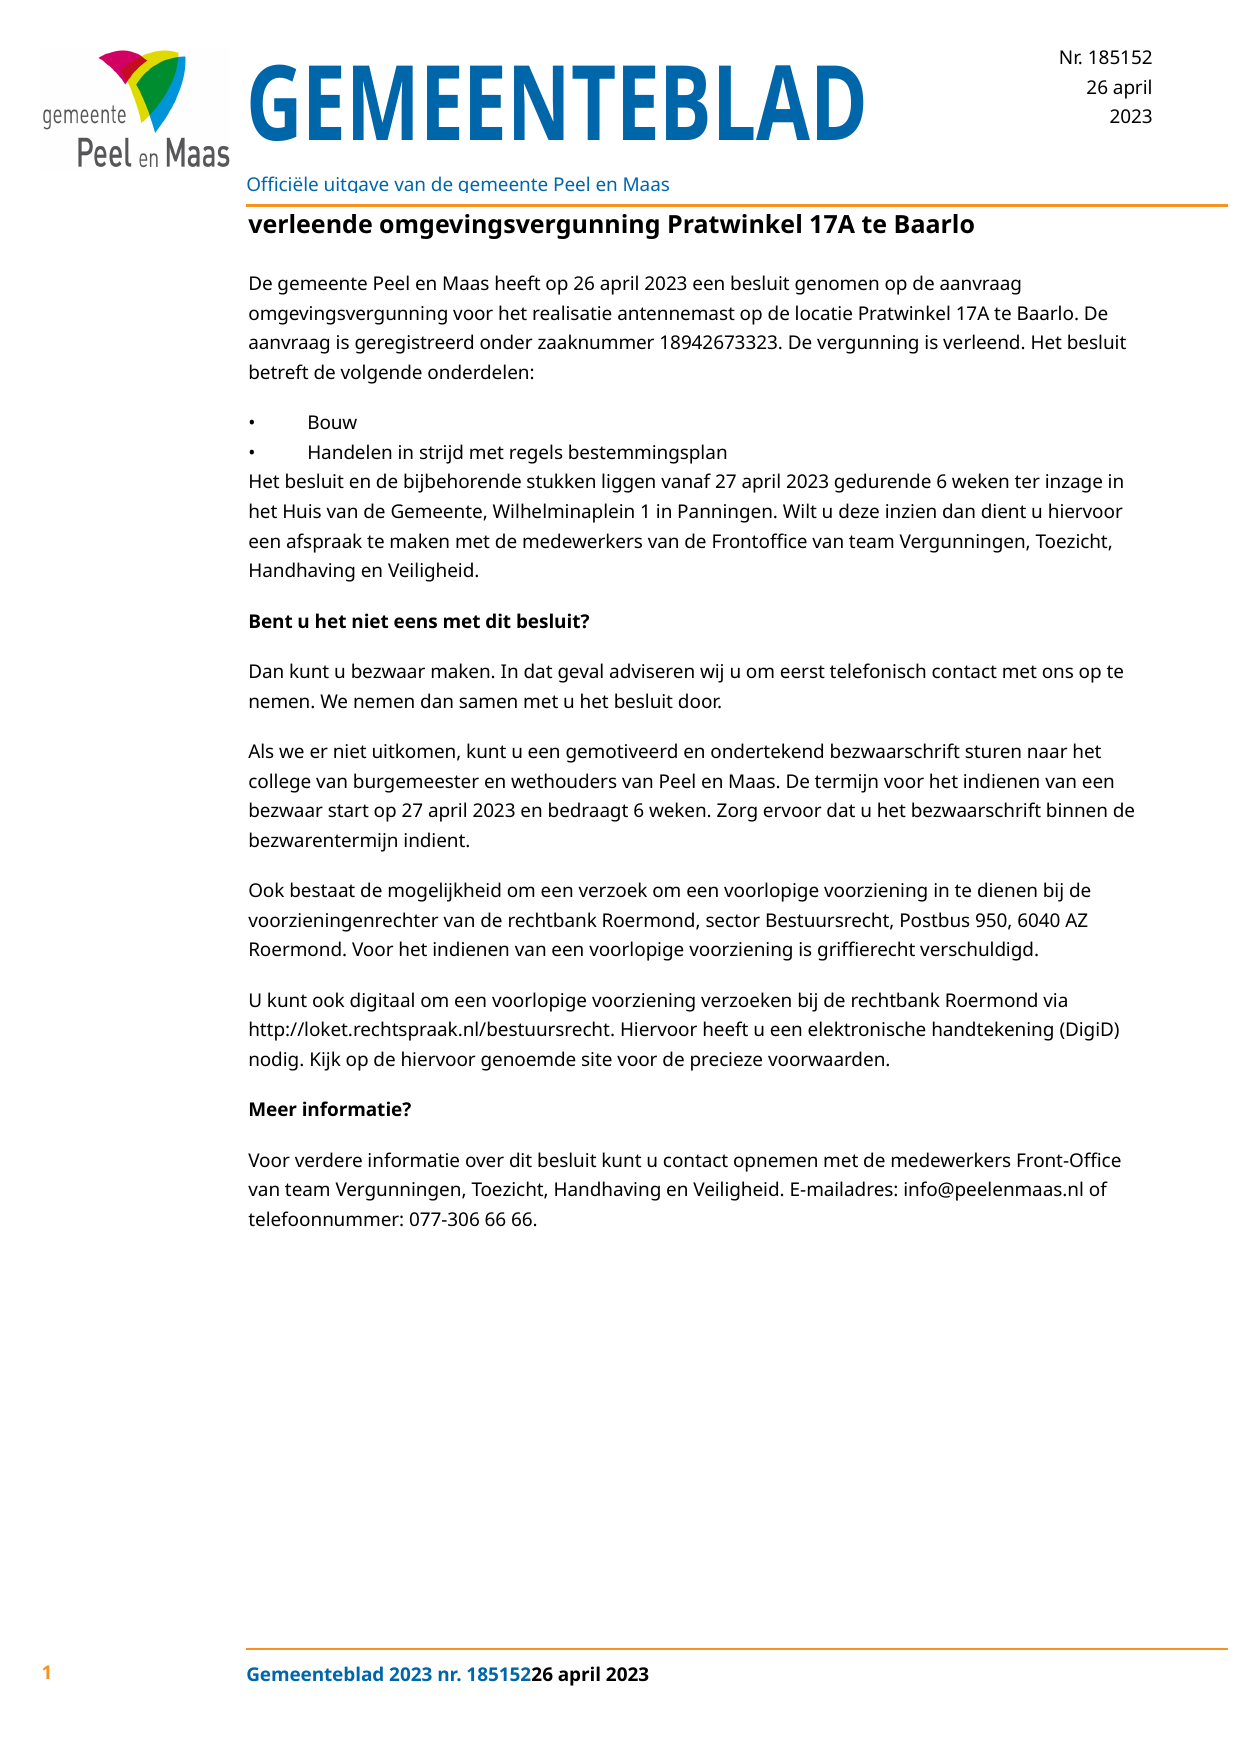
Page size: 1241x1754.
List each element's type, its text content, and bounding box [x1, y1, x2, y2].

text Dan kunt u bezwaar maken. In dat geval adviseren wij u om eerst telefonisch contact met ons op te nemen. We nemen dan samen met u het besluit door. [248, 658, 1152, 713]
text Het besluit en de bijbehorende stukken liggen vanaf 27 april 2023 gedurende 6 weken ter inzage in het Huis van de Gemeente, Wilhelminaplein 1 in Panningen. Wilt u deze inzien dan dient u hiervoor een afspraak te maken met de medewerkers van de Frontoffice van team Vergunningen, Toezicht, Handhaving en Veiligheid. [248, 469, 1152, 583]
text Meer informatie? [248, 1097, 1152, 1122]
text De gemeente Peel en Maas heeft op 26 april 2023 een besluit genomen op de aanvraag omgevingsvergunning voor het realisatie antennemast op de locatie Pratwinkel 17A te Baarlo. De aanvraag is geregistreerd onder zaaknummer 18942673323. De vergunning is verleend. Het besluit betreft de volgende onderdelen: [248, 270, 1152, 385]
text Bent u het niet eens met dit besluit? [248, 608, 1152, 633]
text Ook bestaat de mogelijkheid om een verzoek om een voorlopige voorziening in te dienen bij de voorzieningenrechter van de rechtbank Roermond, sector Bestuursrecht, Postbus 950, 6040 AZ Roermond. Voor het indienen van een voorlopige voorziening is griffierecht verschuldigd. [248, 877, 1152, 962]
text Voor verdere informatie over dit besluit kunt u contact opnemen met de medewerkers Front-Office van team Vergunningen, Toezicht, Handhaving en Veiligheid. E-mailadres: info@peelenmaas.nl of telefoonnummer: 077-306 66 66. [248, 1147, 1152, 1232]
text verleende omgevingsvergunning Pratwinkel 17A te Baarlo [248, 207, 1152, 241]
picture [41, 47, 231, 172]
list Bouw [248, 409, 1152, 435]
text U kunt ook digitaal om een voorlopige voorziening verzoeken bij de rechtbank Roermond via http://loket.rechtspraak.nl/bestuursrecht. Hiervoor heeft u een elektronische handtekening (DigiD) nodig. Kijk op de hiervoor genoemde site voor de precieze voorwaarden. [248, 987, 1152, 1072]
text Als we er niet uitkomen, kunt u een gemotiveerd en ondertekend bezwaarschrift sturen naar het college van burgemeester en wethouders van Peel en Maas. De termijn voor het indienen van een bezwaar start op 27 april 2023 en bedraagt 6 weken. Zorg ervoor dat u het bezwaarschrift binnen de bezwarentermijn indient. [248, 738, 1152, 853]
list Handelen in strijd met regels bestemmingsplan [248, 439, 1152, 465]
